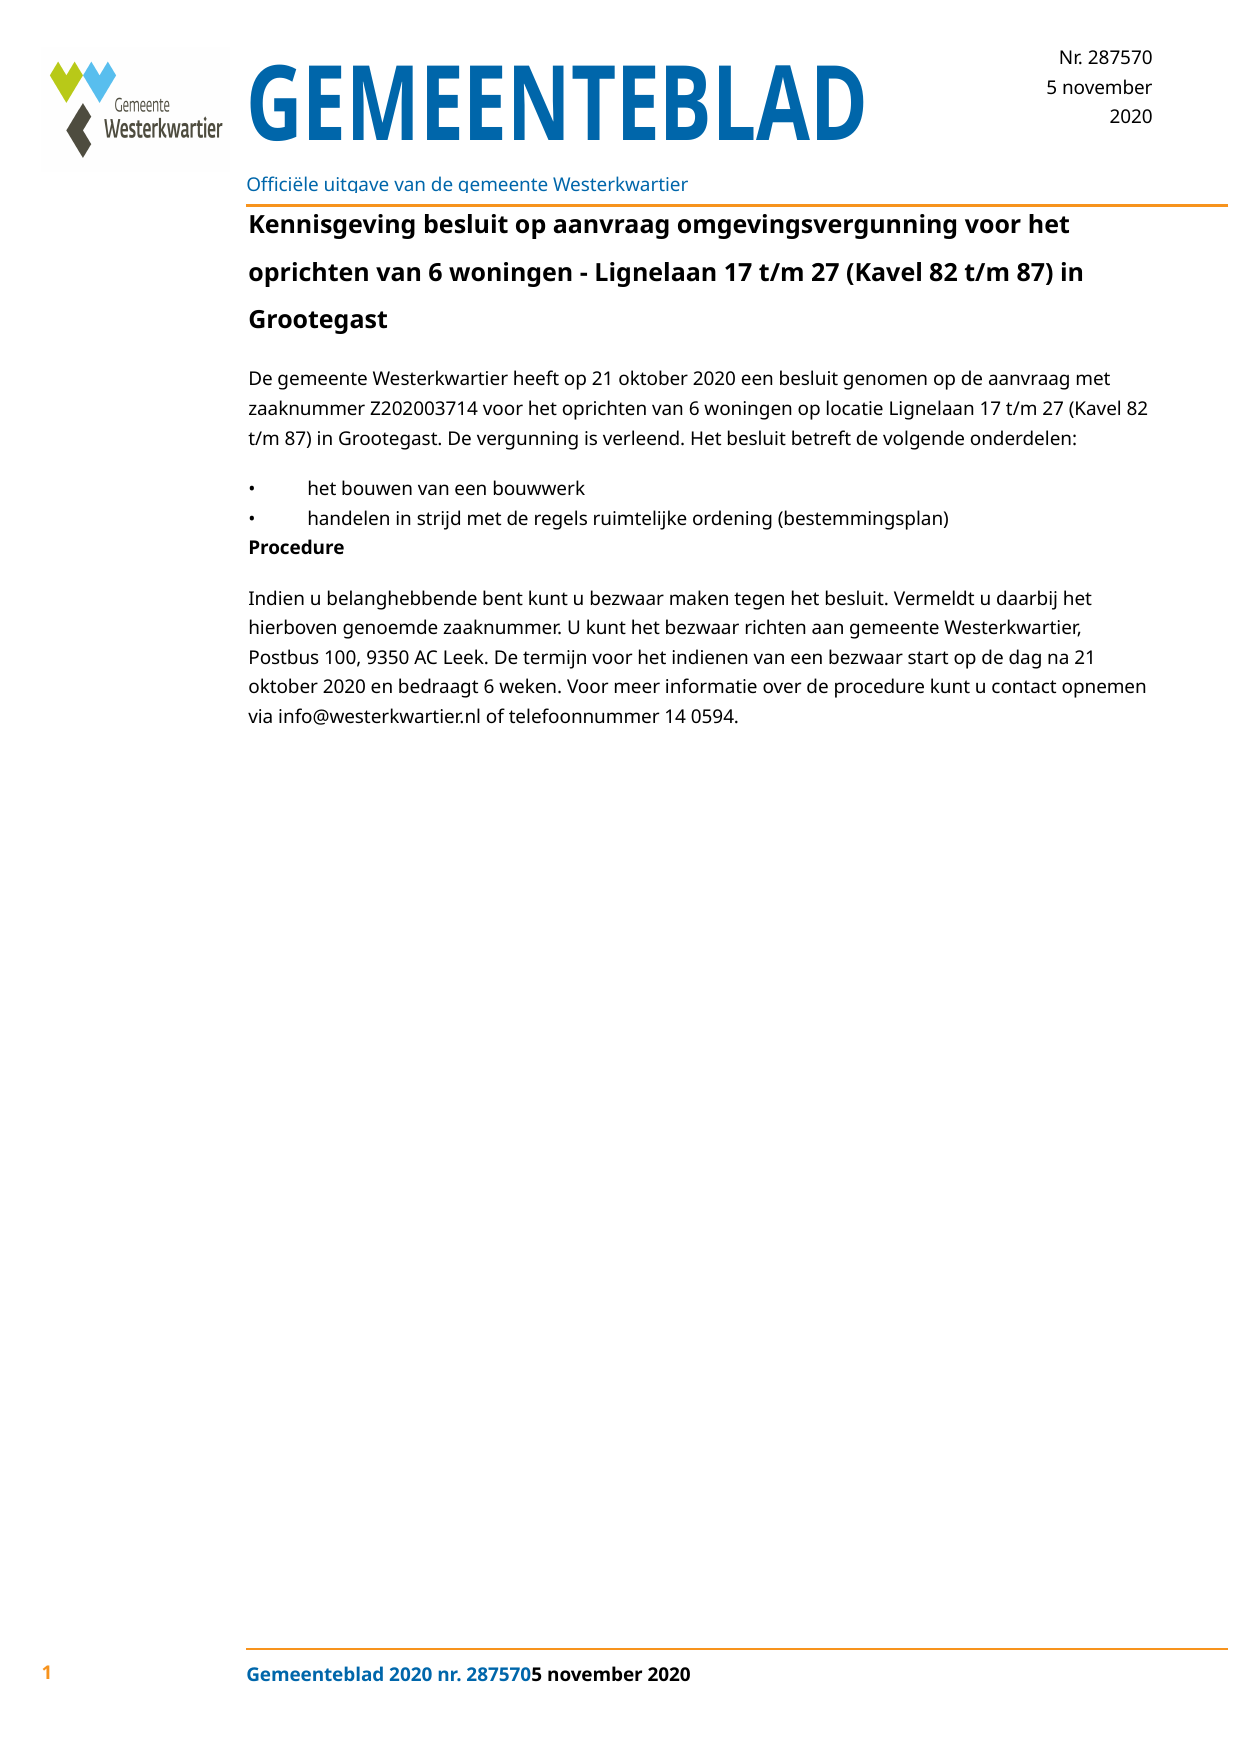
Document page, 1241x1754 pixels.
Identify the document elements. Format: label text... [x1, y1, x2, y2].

text Kennisgeving besluit op aanvraag omgevingsvergunning voor het oprichten van 6 woningen - Lignelaan 17 t/m 27 (Kavel 82 t/m 87) in Grootegast [248, 207, 1152, 336]
text Indien u belanghebbende bent kunt u bezwaar maken tegen het besluit. Vermeldt u daarbij het hierboven genoemde zaaknummer. U kunt het bezwaar richten aan gemeente Westerkwartier, Postbus 100, 9350 AC Leek. De termijn voor het indienen van een bezwaar start op de dag na 21 oktober 2020 en bedraagt 6 weken. Voor meer informatie over de procedure kunt u contact opnemen via info@westerkwartier.nl of telefoonnummer 14 0594. [248, 585, 1152, 729]
text De gemeente Westerkwartier heeft op 21 oktober 2020 een besluit genomen op de aanvraag met zaaknummer Z202003714 voor het oprichten van 6 woningen op locatie Lignelaan 17 t/m 27 (Kavel 82 t/m 87) in Grootegast. De vergunning is verleend. Het besluit betreft de volgende onderdelen: [248, 366, 1152, 450]
list handelen in strijd met de regels ruimtelijke ordening (bestemmingsplan) [248, 505, 1152, 530]
picture [41, 47, 231, 172]
list het bouwen van een bouwwerk [248, 475, 1152, 501]
text Procedure [248, 534, 1152, 560]
